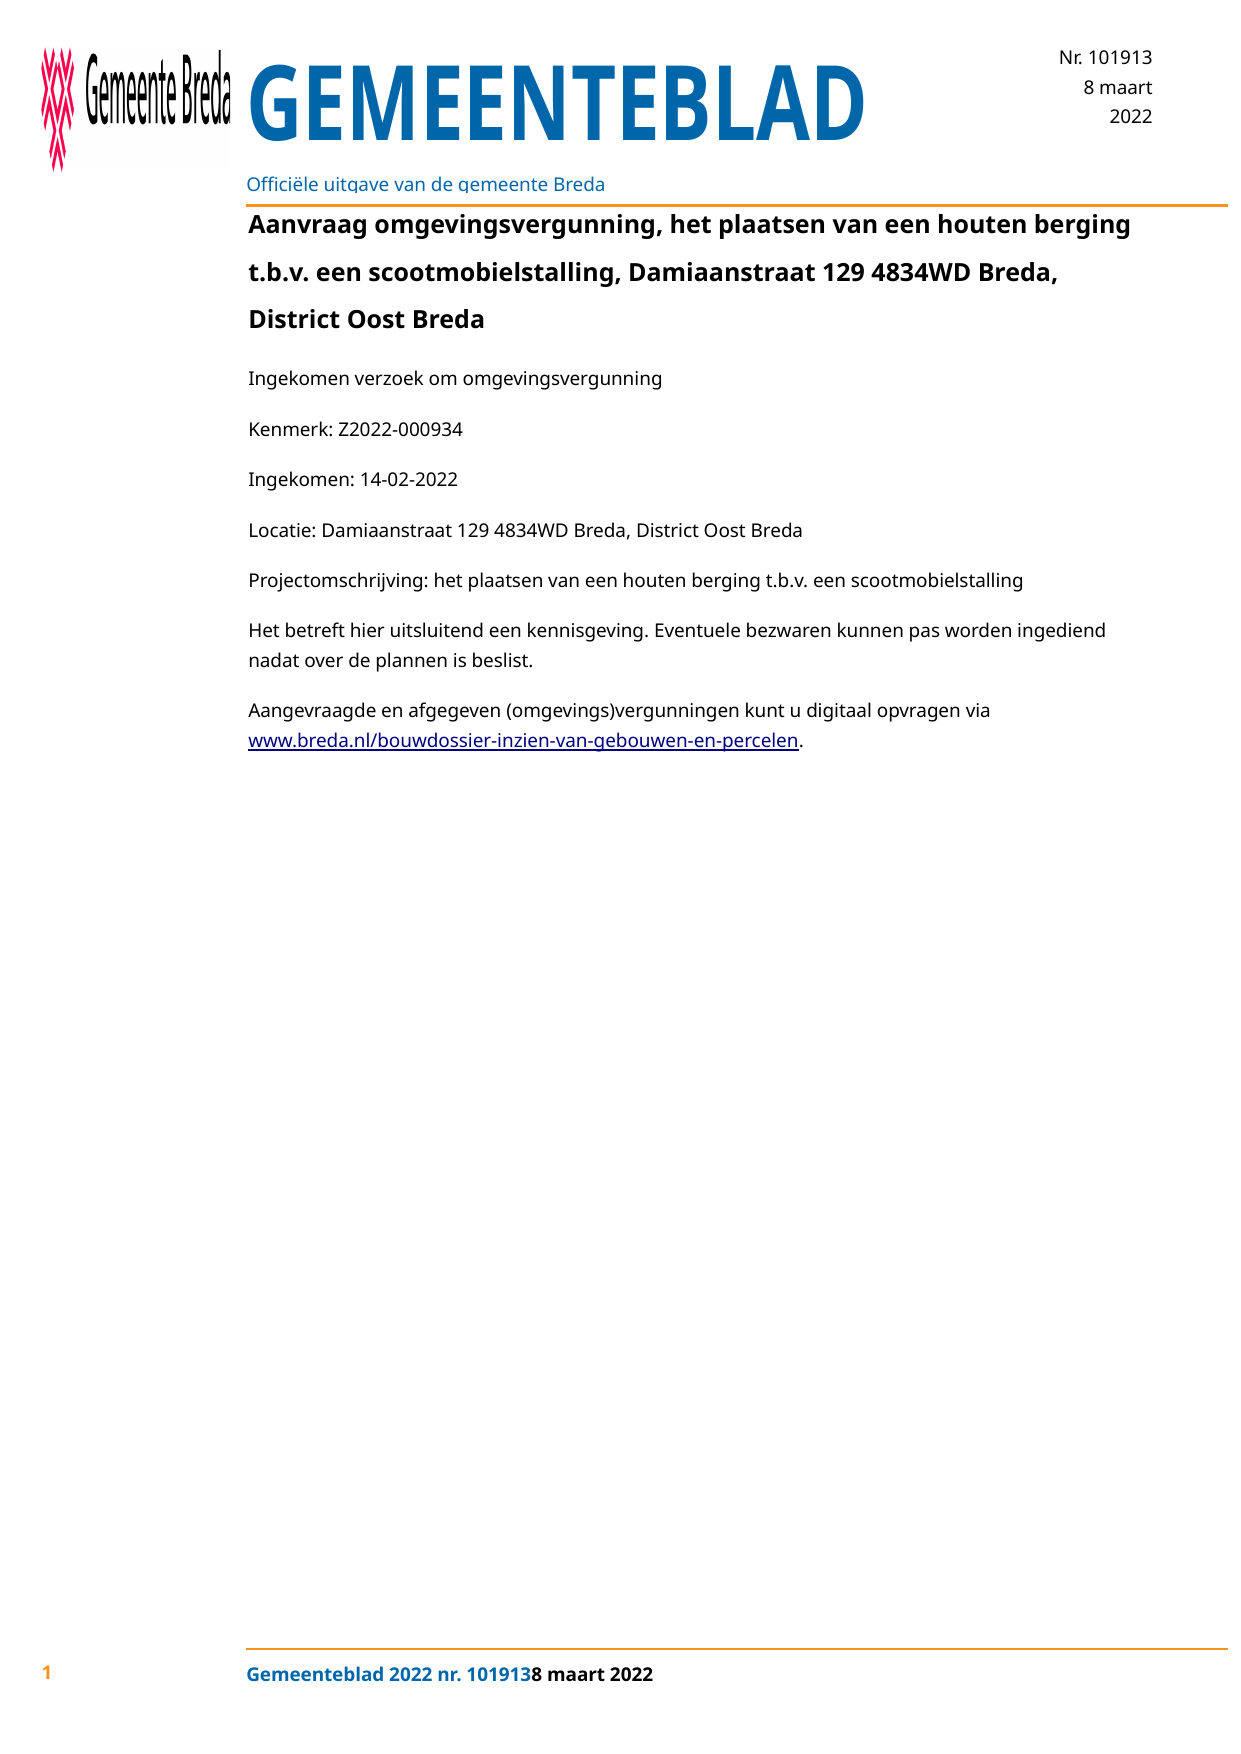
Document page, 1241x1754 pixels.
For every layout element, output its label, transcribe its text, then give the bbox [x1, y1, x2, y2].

picture [41, 47, 231, 172]
text Ingekomen verzoek om omgevingsvergunning [248, 366, 1152, 391]
text Ingekomen: 14-02-2022 [248, 466, 1152, 492]
text Het betreft hier uitsluitend een kennisgeving. Eventuele bezwaren kunnen pas worden ingediend nadat over de plannen is beslist. [248, 618, 1152, 673]
text Projectomschrijving: het plaatsen van een houten berging t.b.v. een scootmobielstalling [248, 567, 1152, 593]
text Aanvraag omgevingsvergunning, het plaatsen van een houten berging t.b.v. een scootmobielstalling, Damiaanstraat 129 4834WD Breda, District Oost Breda [248, 207, 1152, 336]
text Locatie: Damiaanstraat 129 4834WD Breda, District Oost Breda [248, 517, 1152, 542]
text Kenmerk: Z2022-000934 [248, 416, 1152, 442]
text Aangevraagde en afgegeven (omgevings)vergunningen kunt u digitaal opvragen via www.breda.nl/bouwdossier-inzien-van-gebouwen-en-percelen. [248, 698, 1152, 753]
